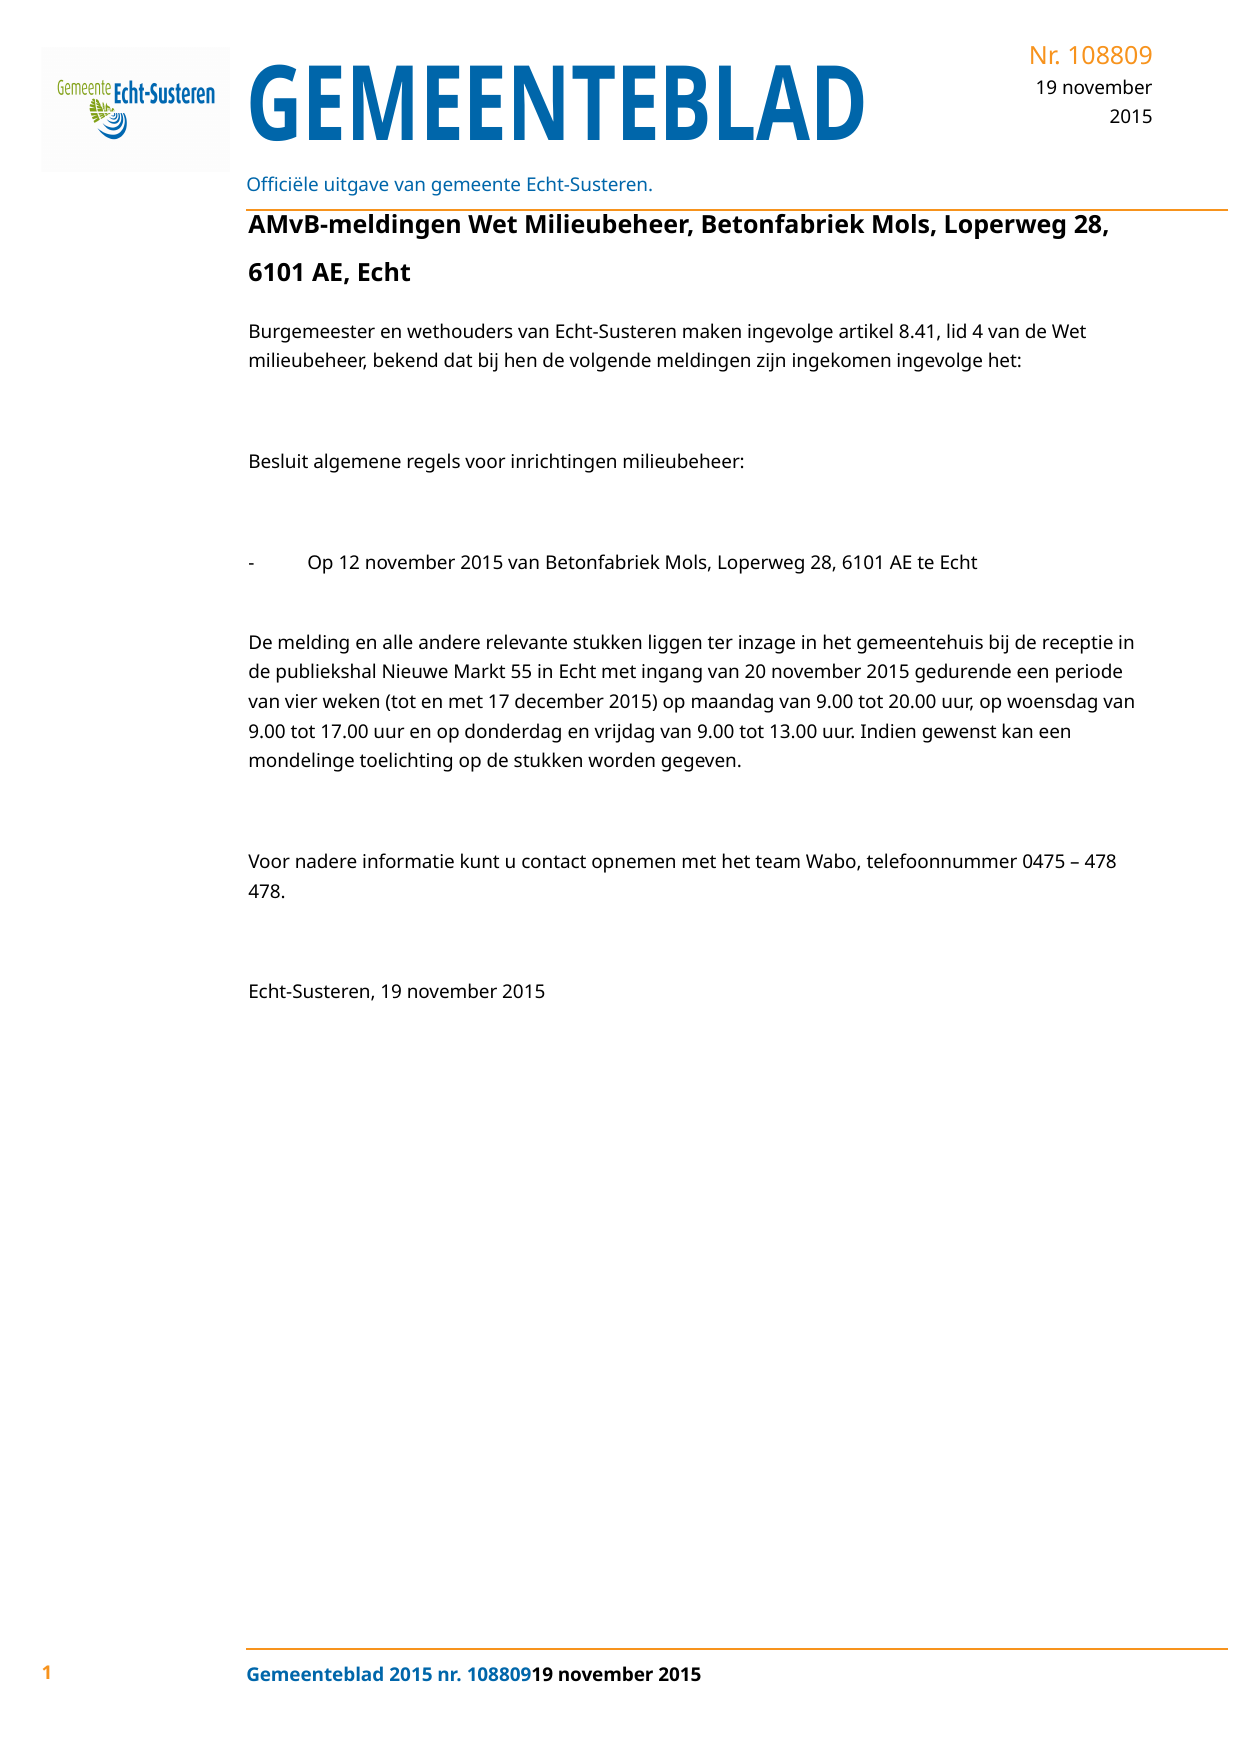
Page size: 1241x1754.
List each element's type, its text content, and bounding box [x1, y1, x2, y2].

text Besluit algemene regels voor inrichtingen milieubeheer: [248, 448, 1152, 474]
list Op 12 november 2015 van Betonfabriek Mols, Loperweg 28, 6101 AE te Echt [248, 549, 1152, 575]
text Voor nadere informatie kunt u contact opnemen met het team Wabo, telefoonnummer 0475 – 478 478. [248, 848, 1152, 904]
text AMvB-meldingen Wet Milieubeheer, Betonfabriek Mols, Loperweg 28, 6101 AE, Echt [248, 211, 1152, 288]
text Burgemeester en wethouders van Echt-Susteren maken ingevolge artikel 8.41, lid 4 van de Wet milieubeheer, bekend dat bij hen de volgende meldingen zijn ingekomen ingevolge het: [248, 318, 1152, 373]
text Echt-Susteren, 19 november 2015 [248, 979, 1152, 1004]
picture [41, 47, 231, 172]
text De melding en alle andere relevante stukken liggen ter inzage in het gemeentehuis bij de receptie in de publiekshal Nieuwe Markt 55 in Echt met ingang van 20 november 2015 gedurende een periode van vier weken (tot en met 17 december 2015) op maandag van 9.00 tot 20.00 uur, op woensdag van 9.00 tot 17.00 uur en op donderdag en vrijdag van 9.00 tot 13.00 uur. Indien gewenst kan een mondelinge toelichting op de stukken worden gegeven. [248, 629, 1152, 773]
